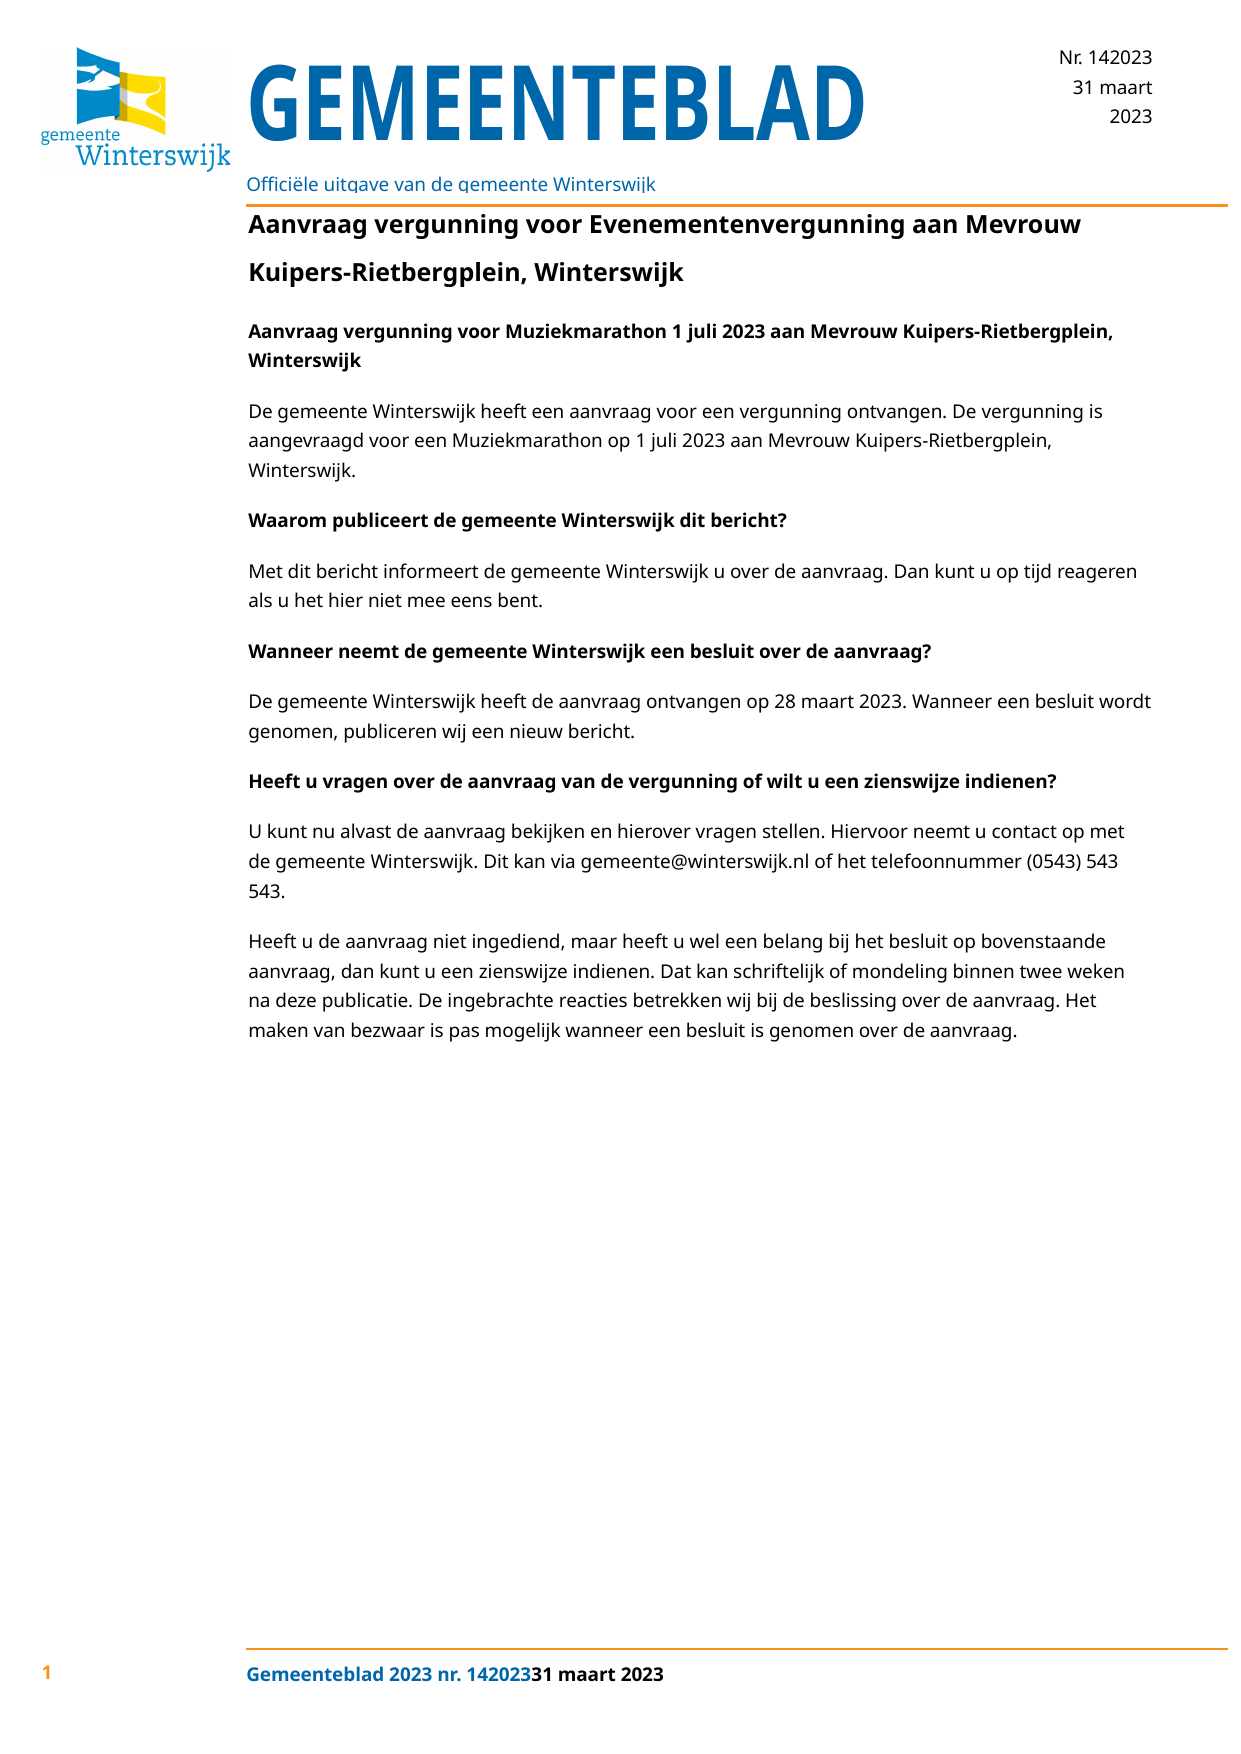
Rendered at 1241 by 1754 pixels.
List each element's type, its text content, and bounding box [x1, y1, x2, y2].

text Aanvraag vergunning voor Evenementenvergunning aan Mevrouw Kuipers-Rietbergplein, Winterswijk [248, 207, 1152, 288]
text Waarom publiceert de gemeente Winterswijk dit bericht? [248, 507, 1152, 533]
text Aanvraag vergunning voor Muziekmarathon 1 juli 2023 aan Mevrouw Kuipers-Rietbergplein, Winterswijk [248, 318, 1152, 373]
text Met dit bericht informeert de gemeente Winterswijk u over de aanvraag. Dan kunt u op tijd reageren als u het hier niet mee eens bent. [248, 558, 1152, 613]
picture [41, 47, 231, 172]
picture [225, 153, 231, 162]
text Heeft u vragen over de aanvraag van de vergunning of wilt u een zienswijze indienen? [248, 768, 1152, 794]
text De gemeente Winterswijk heeft een aanvraag voor een vergunning ontvangen. De vergunning is aangevraagd voor een Muziekmarathon op 1 juli 2023 aan Mevrouw Kuipers-Rietbergplein, Winterswijk. [248, 398, 1152, 483]
text Heeft u de aanvraag niet ingediend, maar heeft u wel een belang bij het besluit op bovenstaande aanvraag, dan kunt u een zienswijze indienen. Dat kan schriftelijk of mondeling binnen twee weken na deze publicatie. De ingebrachte reacties betrekken wij bij de beslissing over de aanvraag. Het maken van bezwaar is pas mogelijk wanneer een besluit is genomen over de aanvraag. [248, 928, 1152, 1043]
text De gemeente Winterswijk heeft de aanvraag ontvangen op 28 maart 2023. Wanneer een besluit wordt genomen, publiceren wij een nieuw bericht. [248, 688, 1152, 744]
text Wanneer neemt de gemeente Winterswijk een besluit over de aanvraag? [248, 638, 1152, 664]
text U kunt nu alvast de aanvraag bekijken en hierover vragen stellen. Hiervoor neemt u contact op met de gemeente Winterswijk. Dit kan via gemeente@winterswijk.nl of het telefoonnummer (0543) 543 543. [248, 819, 1152, 904]
